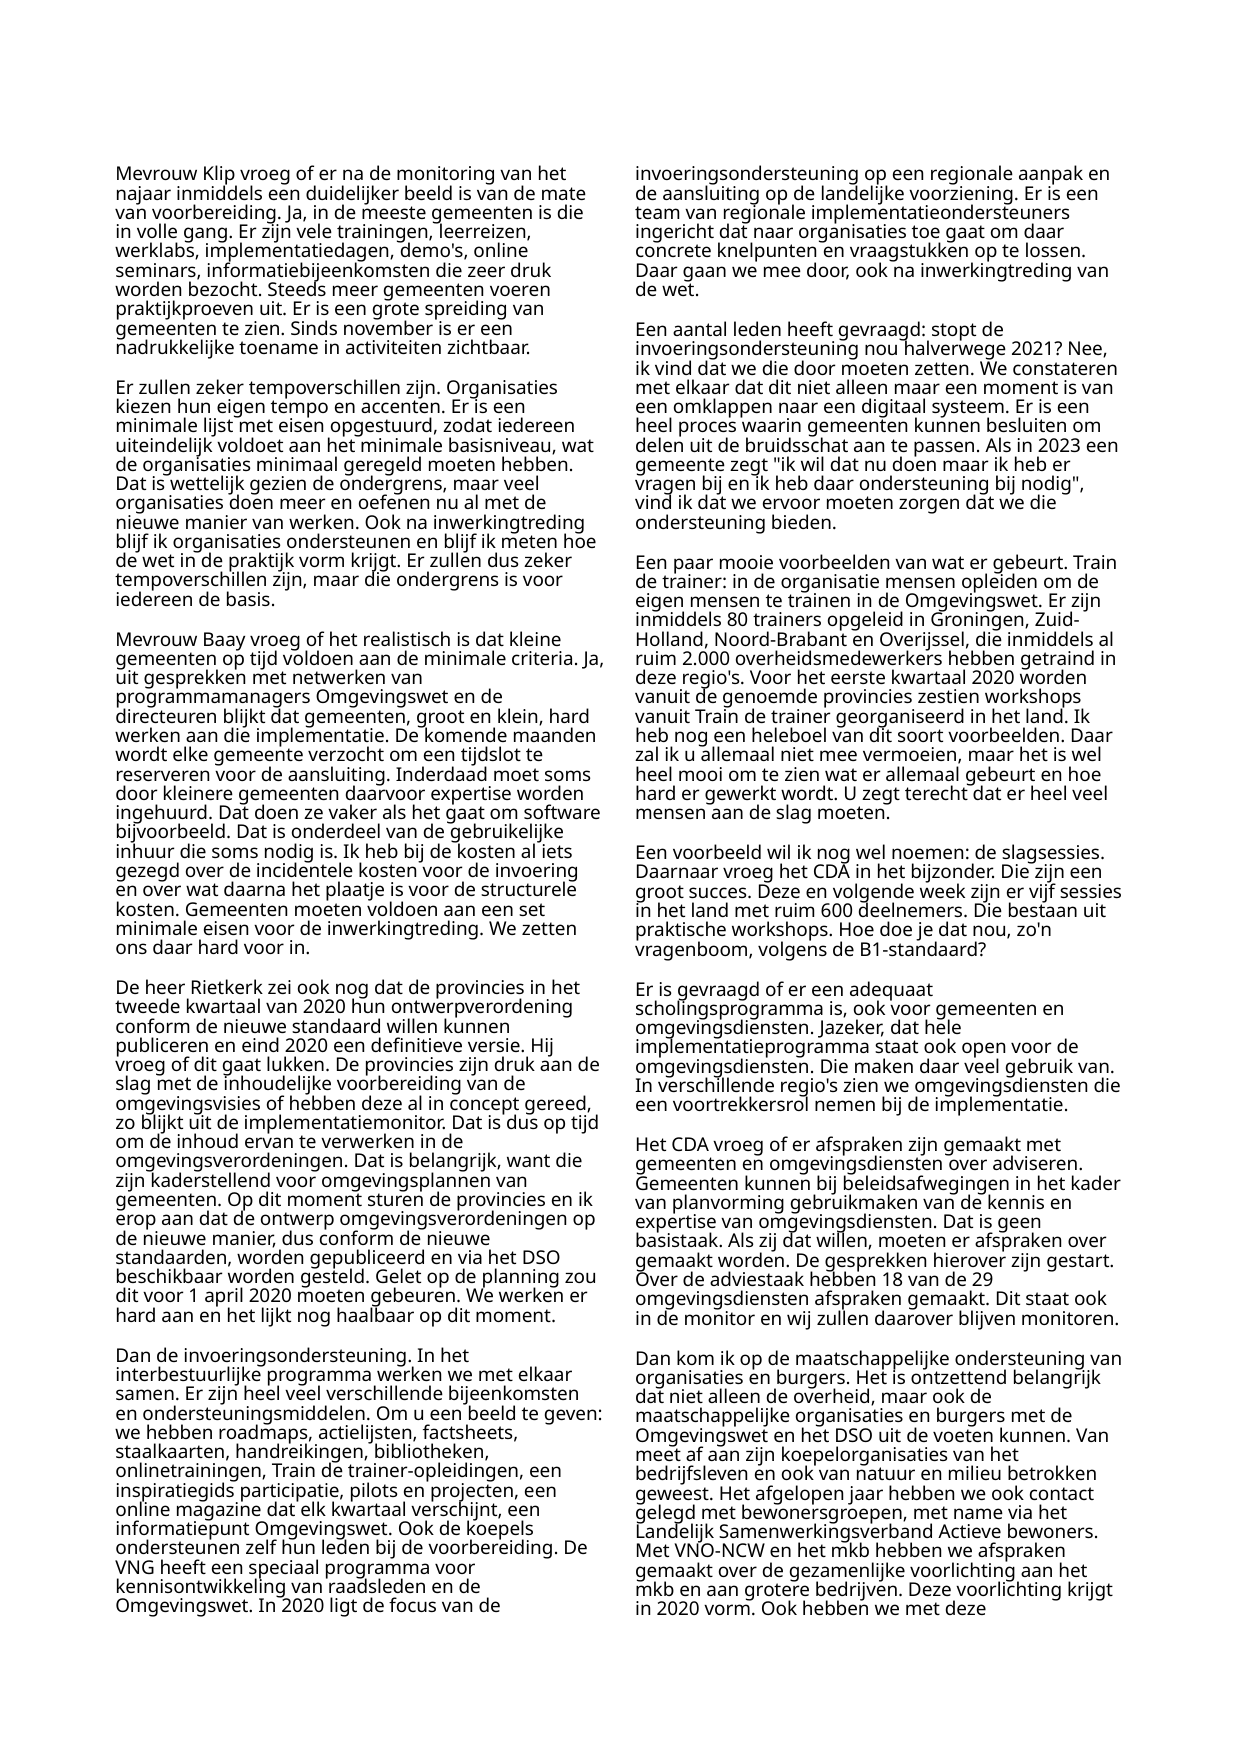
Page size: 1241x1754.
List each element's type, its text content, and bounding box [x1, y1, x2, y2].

text Een voorbeeld wil ik nog wel noemen: de slagsessies. Daarnaar vroeg het CDA in het bijzonder. Die zijn een groot succes. Deze en volgende week zijn er vijf sessies in het land met ruim 600 deelnemers. Die bestaan uit praktische workshops. Hoe doe je dat nou, zo'n vragenboom, volgens de B1-standaard? [635, 844, 1125, 960]
text Een aantal leden heeft gevraagd: stopt de invoeringsondersteuning nou halverwege 2021? Nee, ik vind dat we die door moeten zetten. We constateren met elkaar dat dit niet alleen maar een moment is van een omklappen naar een digitaal systeem. Er is een heel proces waarin gemeenten kunnen besluiten om delen uit de bruidsschat aan te passen. Als in 2023 een gemeente zegt "ik wil dat nu doen maar ik heb er vragen bij en ik heb daar ondersteuning bij nodig", vind ik dat we ervoor moeten zorgen dat we die ondersteuning bieden. [635, 321, 1125, 533]
text Het CDA vroeg of er afspraken zijn gemaakt met gemeenten en omgevingsdiensten over adviseren. Gemeenten kunnen bij beleidsafwegingen in het kader van planvorming gebruikmaken van de kennis en expertise van omgevingsdiensten. Dat is geen basistaak. Als zij dat willen, moeten er afspraken over gemaakt worden. De gesprekken hierover zijn gestart. Over de adviestaak hebben 18 van de 29 omgevingsdiensten afspraken gemaakt. Dit staat ook in de monitor en wij zullen daarover blijven monitoren. [635, 1136, 1125, 1329]
text Mevrouw Baay vroeg of het realistisch is dat kleine gemeenten op tijd voldoen aan de minimale criteria. Ja, uit gesprekken met netwerken van programmamanagers Omgevingswet en de directeuren blijkt dat gemeenten, groot en klein, hard werken aan die implementatie. De komende maanden wordt elke gemeente verzocht om een tijdslot te reserveren voor de aansluiting. Inderdaad moet soms door kleinere gemeenten daarvoor expertise worden ingehuurd. Dat doen ze vaker als het gaat om software bijvoorbeeld. Dat is onderdeel van de gebruikelijke inhuur die soms nodig is. Ik heb bij de kosten al iets gezegd over de incidentele kosten voor de invoering en over wat daarna het plaatje is voor de structurele kosten. Gemeenten moeten voldoen aan een set minimale eisen voor de inwerkingtreding. We zetten ons daar hard voor in. [115, 631, 605, 958]
text Mevrouw Klip vroeg of er na de monitoring van het najaar inmiddels een duidelijker beeld is van de mate van voorbereiding. Ja, in de meeste gemeenten is die in volle gang. Er zijn vele trainingen, leerreizen, werklabs, implementatiedagen, demo's, online seminars, informatiebijeenkomsten die zeer druk worden bezocht. Steeds meer gemeenten voeren praktijkproeven uit. Er is een grote spreiding van gemeenten te zien. Sinds november is er een nadrukkelijke toename in activiteiten zichtbaar. [115, 165, 605, 358]
text Dan kom ik op de maatschappelijke ondersteuning van organisaties en burgers. Het is ontzettend belangrijk dat niet alleen de overheid, maar ook de maatschappelijke organisaties en burgers met de Omgevingswet en het DSO uit de voeten kunnen. Van meet af aan zijn koepelorganisaties van het bedrijfsleven en ook van natuur en milieu betrokken geweest. Het afgelopen jaar hebben we ook contact gelegd met bewonersgroepen, met name via het Landelijk Samenwerkingsverband Actieve bewoners. Met VNO-NCW en het mkb hebben we afspraken gemaakt over de gezamenlijke voorlichting aan het mkb en aan grotere bedrijven. Deze voorlichting krijgt in 2020 vorm. Ook hebben we met deze [635, 1349, 1125, 1619]
text De heer Rietkerk zei ook nog dat de provincies in het tweede kwartaal van 2020 hun ontwerpverordening conform de nieuwe standaard willen kunnen publiceren en eind 2020 een definitieve versie. Hij vroeg of dit gaat lukken. De provincies zijn druk aan de slag met de inhoudelijke voorbereiding van de omgevingsvisies of hebben deze al in concept gereed, zo blijkt uit de implementatiemonitor. Dat is dus op tijd om de inhoud ervan te verwerken in de omgevingsverordeningen. Dat is belangrijk, want die zijn kaderstellend voor omgevingsplannen van gemeenten. Op dit moment sturen de provincies en ik erop aan dat de ontwerp omgevingsverordeningen op de nieuwe manier, dus conform de nieuwe standaarden, worden gepubliceerd en via het DSO beschikbaar worden gesteld. Gelet op de planning zou dit voor 1 april 2020 moeten gebeuren. We werken er hard aan en het lijkt nog haalbaar op dit moment. [115, 979, 605, 1326]
text invoeringsondersteuning op een regionale aanpak en de aansluiting op de landelijke voorziening. Er is een team van regionale implementatieondersteuners ingericht dat naar organisaties toe gaat om daar concrete knelpunten en vraagstukken op te lossen. Daar gaan we mee door, ook na inwerkingtreding van de wet. [635, 165, 1125, 300]
text Dan de invoeringsondersteuning. In het interbestuurlijke programma werken we met elkaar samen. Er zijn heel veel verschillende bijeenkomsten en ondersteuningsmiddelen. Om u een beeld te geven: we hebben roadmaps, actielijsten, factsheets, staalkaarten, handreikingen, bibliotheken, onlinetrainingen, Train de trainer-opleidingen, een inspiratiegids participatie, pilots en projecten, een online magazine dat elk kwartaal verschijnt, een informatiepunt Omgevingswet. Ook de koepels ondersteunen zelf hun leden bij de voorbereiding. De VNG heeft een speciaal programma voor kennisontwikkeling van raadsleden en de Omgevingswet. In 2020 ligt de focus van de [115, 1347, 605, 1616]
text Er zullen zeker tempoverschillen zijn. Organisaties kiezen hun eigen tempo en accenten. Er is een minimale lijst met eisen opgestuurd, zodat iedereen uiteindelijk voldoet aan het minimale basisniveau, wat de organisaties minimaal geregeld moeten hebben. Dat is wettelijk gezien de ondergrens, maar veel organisaties doen meer en oefenen nu al met de nieuwe manier van werken. Ook na inwerkingtreding blijf ik organisaties ondersteunen en blijf ik meten hoe de wet in de praktijk vorm krijgt. Er zullen dus zeker tempoverschillen zijn, maar die ondergrens is voor iedereen de basis. [115, 379, 605, 610]
text Een paar mooie voorbeelden van wat er gebeurt. Train de trainer: in de organisatie mensen opleiden om de eigen mensen te trainen in de Omgevingswet. Er zijn inmiddels 80 trainers opgeleid in Groningen, Zuid-Holland, Noord-Brabant en Overijssel, die inmiddels al ruim 2.000 overheidsmedewerkers hebben getraind in deze regio's. Voor het eerste kwartaal 2020 worden vanuit de genoemde provincies zestien workshops vanuit Train de trainer georganiseerd in het land. Ik heb nog een heleboel van dit soort voorbeelden. Daar zal ik u allemaal niet mee vermoeien, maar het is wel heel mooi om te zien wat er allemaal gebeurt en hoe hard er gewerkt wordt. U zegt terecht dat er heel veel mensen aan de slag moeten. [635, 554, 1125, 823]
text Er is gevraagd of er een adequaat scholingsprogramma is, ook voor gemeenten en omgevingsdiensten. Jazeker, dat hele implementatieprogramma staat ook open voor de omgevingsdiensten. Die maken daar veel gebruik van. In verschillende regio's zien we omgevingsdiensten die een voortrekkersrol nemen bij de implementatie. [635, 981, 1125, 1115]
